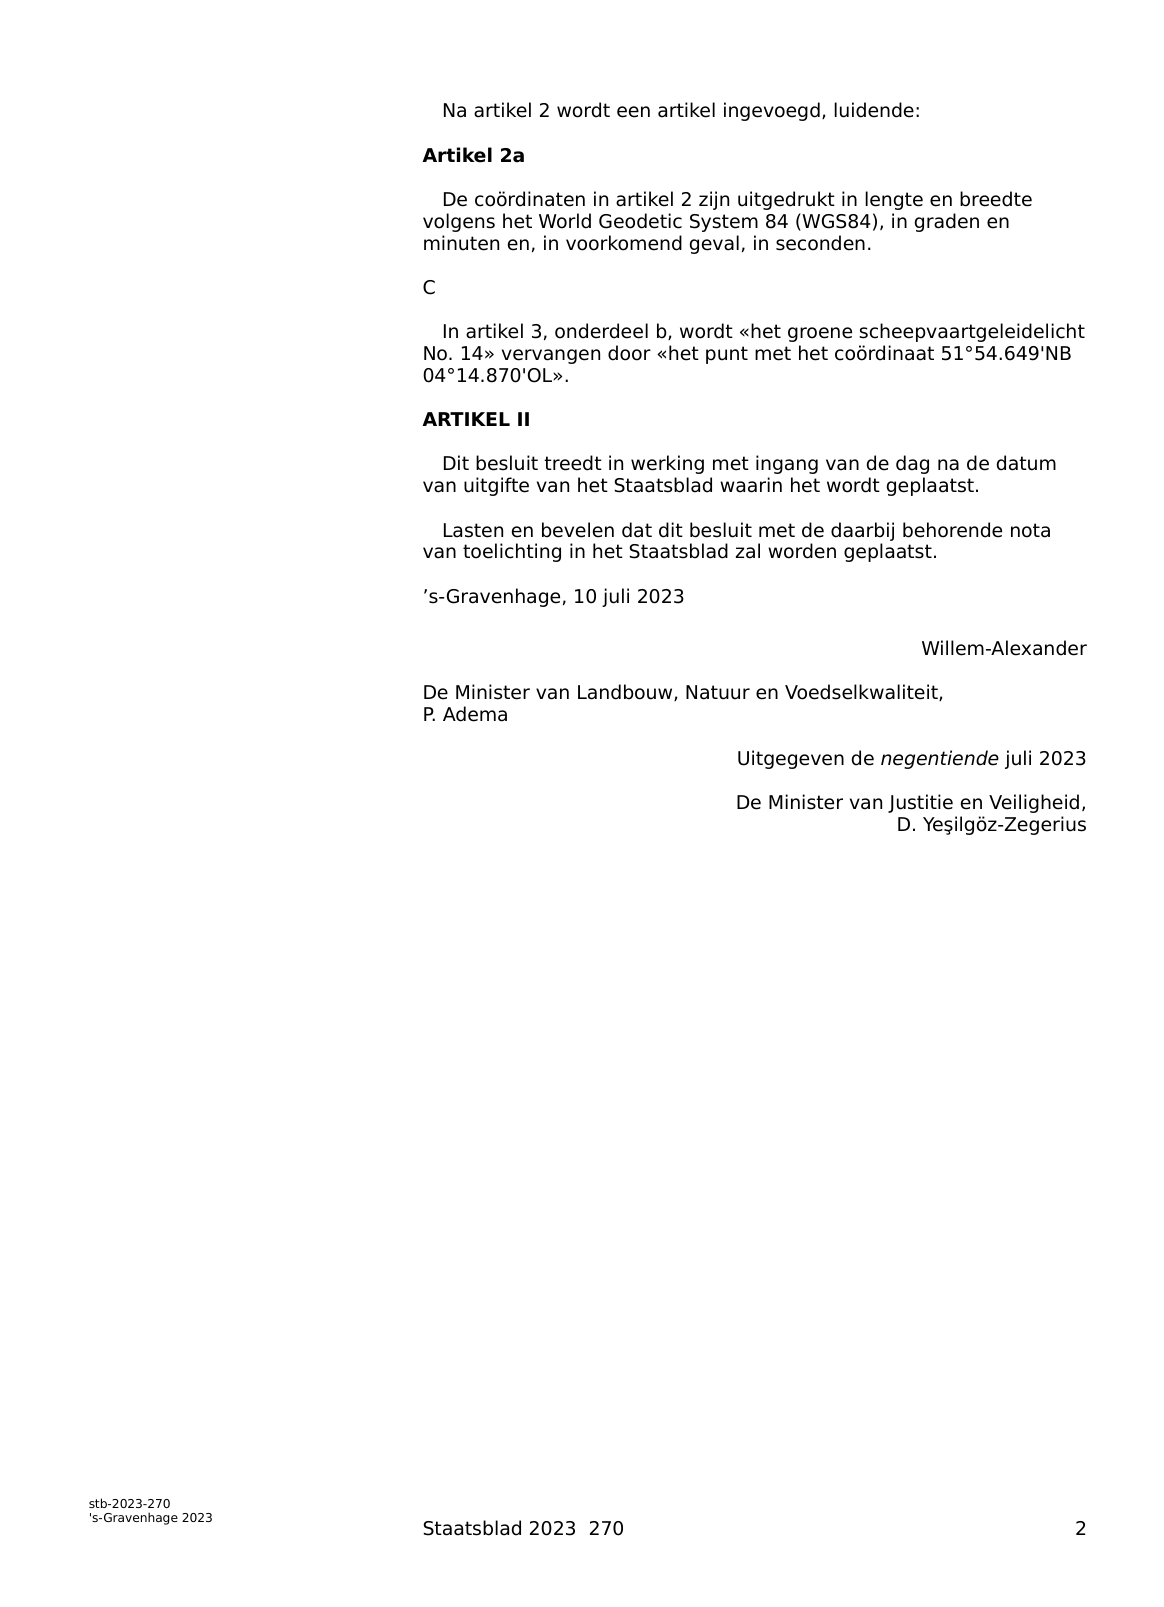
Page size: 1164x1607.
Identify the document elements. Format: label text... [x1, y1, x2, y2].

text De coördinaten in artikel 2 zijn uitgedrukt in lengte en breedte volgens het World Geodetic System 84 (WGS84), in graden en minuten en, in voorkomend geval, in seconden. [422, 189, 1087, 255]
text Lasten en bevelen dat dit besluit met de daarbij behorende nota van toelichting in het Staatsblad zal worden geplaatst. [422, 519, 1087, 563]
text In artikel 3, onderdeel b, wordt «het groene scheepvaartgeleidelicht No. 14» vervangen door «het punt met het coördinaat 51°54.649'NB 04°14.870'OL». [422, 321, 1087, 387]
text De Minister van Justitie en Veiligheid, D. Yeşilgöz-Zegerius [422, 792, 1087, 836]
text Dit besluit treedt in werking met ingang van de dag na de datum van uitgifte van het Staatsblad waarin het wordt geplaatst. [422, 453, 1087, 497]
text Willem-Alexander [422, 638, 1087, 659]
text Uitgegeven de negentiende juli 2023 [422, 748, 1087, 770]
text Na artikel 2 wordt een artikel ingevoegd, luidende: [422, 100, 1087, 122]
text C [422, 277, 1087, 299]
text stb-2023-270 [88, 1497, 323, 1511]
subtitle Artikel 2a [422, 144, 1087, 167]
subtitle ARTIKEL II [422, 409, 1087, 431]
text ’s-Gravenhage, 10 juli 2023 [422, 586, 1087, 608]
text 's-Gravenhage 2023 [88, 1511, 323, 1525]
text De Minister van Landbouw, Natuur en Voedselkwaliteit, P. Adema [422, 682, 1087, 726]
